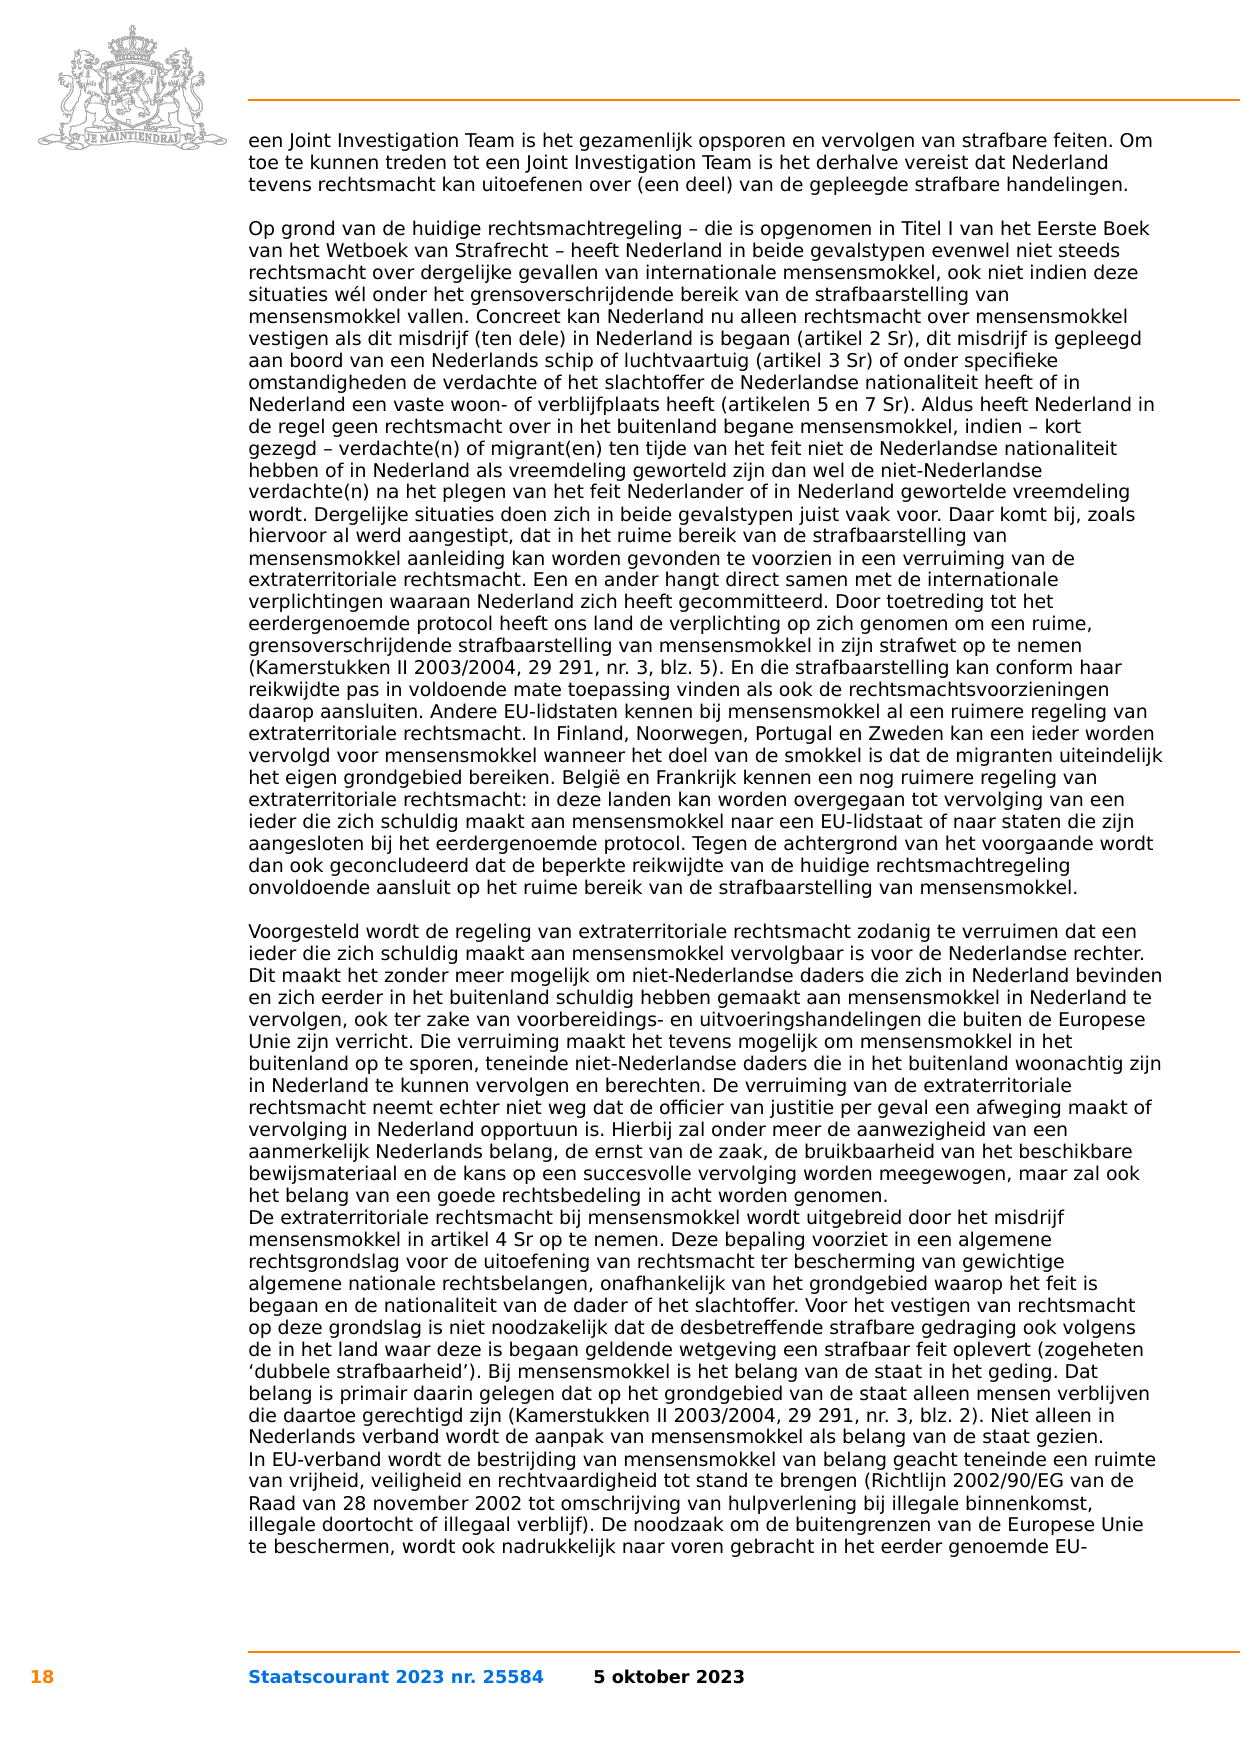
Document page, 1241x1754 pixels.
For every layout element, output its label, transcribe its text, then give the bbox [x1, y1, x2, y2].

picture [38, 25, 227, 150]
text een Joint Investigation Team is het gezamenlijk opsporen en vervolgen van strafbare feiten. Om toe te kunnen treden tot een Joint Investigation Team is het derhalve vereist dat Nederland tevens rechtsmacht kan uitoefenen over (een deel) van de gepleegde strafbare handelingen. [248, 130, 1163, 196]
text In EU-verband wordt de bestrijding van mensensmokkel van belang geacht teneinde een ruimte van vrijheid, veiligheid en rechtvaardigheid tot stand te brengen (Richtlijn 2002/90/EG van de Raad van 28 november 2002 tot omschrijving van hulpverlening bij illegale binnenkomst, illegale doortocht of illegaal verblijf). De noodzaak om de buitengrenzen van de Europese Unie te beschermen, wordt ook nadrukkelijk naar voren gebracht in het eerder genoemde EU- [248, 1448, 1163, 1558]
text Op grond van de huidige rechtsmachtregeling – die is opgenomen in Titel I van het Eerste Boek van het Wetboek van Strafrecht – heeft Nederland in beide gevalstypen evenwel niet steeds rechtsmacht over dergelijke gevallen van internationale mensensmokkel, ook niet indien deze situaties wél onder het grensoverschrijdende bereik van de strafbaarstelling van mensensmokkel vallen. Concreet kan Nederland nu alleen rechtsmacht over mensensmokkel vestigen als dit misdrijf (ten dele) in Nederland is begaan (artikel 2 Sr), dit misdrijf is gepleegd aan boord van een Nederlands schip of luchtvaartuig (artikel 3 Sr) of onder specifieke omstandigheden de verdachte of het slachtoffer de Nederlandse nationaliteit heeft of in Nederland een vaste woon- of verblijfplaats heeft (artikelen 5 en 7 Sr). Aldus heeft Nederland in de regel geen rechtsmacht over in het buitenland begane mensensmokkel, indien – kort gezegd – verdachte(n) of migrant(en) ten tijde van het feit niet de Nederlandse nationaliteit hebben of in Nederland als vreemdeling geworteld zijn dan wel de niet-Nederlandse verdachte(n) na het plegen van het feit Nederlander of in Nederland gewortelde vreemdeling wordt. Dergelijke situaties doen zich in beide gevalstypen juist vaak voor. Daar komt bij, zoals hiervoor al werd aangestipt, dat in het ruime bereik van de strafbaarstelling van mensensmokkel aanleiding kan worden gevonden te voorzien in een verruiming van de extraterritoriale rechtsmacht. Een en ander hangt direct samen met de internationale verplichtingen waaraan Nederland zich heeft gecommitteerd. Door toetreding tot het eerdergenoemde protocol heeft ons land de verplichting op zich genomen om een ruime, grensoverschrijdende strafbaarstelling van mensensmokkel in zijn strafwet op te nemen (Kamerstukken II 2003/2004, 29 291, nr. 3, blz. 5). En die strafbaarstelling kan conform haar reikwijdte pas in voldoende mate toepassing vinden als ook de rechtsmachtsvoorzieningen daarop aansluiten. Andere EU-lidstaten kennen bij mensensmokkel al een ruimere regeling van extraterritoriale rechtsmacht. In Finland, Noorwegen, Portugal en Zweden kan een ieder worden vervolgd voor mensensmokkel wanneer het doel van de smokkel is dat de migranten uiteindelijk het eigen grondgebied bereiken. België en Frankrijk kennen een nog ruimere regeling van extraterritoriale rechtsmacht: in deze landen kan worden overgegaan tot vervolging van een ieder die zich schuldig maakt aan mensensmokkel naar een EU-lidstaat of naar staten die zijn aangesloten bij het eerdergenoemde protocol. Tegen de achtergrond van het voorgaande wordt dan ook geconcludeerd dat de beperkte reikwijdte van de huidige rechtsmachtregeling onvoldoende aansluit op het ruime bereik van de strafbaarstelling van mensensmokkel. [248, 218, 1163, 899]
text De extraterritoriale rechtsmacht bij mensensmokkel wordt uitgebreid door het misdrijf mensensmokkel in artikel 4 Sr op te nemen. Deze bepaling voorziet in een algemene rechtsgrondslag voor de uitoefening van rechtsmacht ter bescherming van gewichtige algemene nationale rechtsbelangen, onafhankelijk van het grondgebied waarop het feit is begaan en de nationaliteit van de dader of het slachtoffer. Voor het vestigen van rechtsmacht op deze grondslag is niet noodzakelijk dat de desbetreffende strafbare gedraging ook volgens de in het land waar deze is begaan geldende wetgeving een strafbaar feit oplevert (zogeheten ‘dubbele strafbaarheid’). Bij mensensmokkel is het belang van de staat in het geding. Dat belang is primair daarin gelegen dat op het grondgebied van de staat alleen mensen verblijven die daartoe gerechtigd zijn (Kamerstukken II 2003/2004, 29 291, nr. 3, blz. 2). Niet alleen in Nederlands verband wordt de aanpak van mensensmokkel als belang van de staat gezien. [248, 1207, 1163, 1448]
text Voorgesteld wordt de regeling van extraterritoriale rechtsmacht zodanig te verruimen dat een ieder die zich schuldig maakt aan mensensmokkel vervolgbaar is voor de Nederlandse rechter. Dit maakt het zonder meer mogelijk om niet-Nederlandse daders die zich in Nederland bevinden en zich eerder in het buitenland schuldig hebben gemaakt aan mensensmokkel in Nederland te vervolgen, ook ter zake van voorbereidings- en uitvoeringshandelingen die buiten de Europese Unie zijn verricht. Die verruiming maakt het tevens mogelijk om mensensmokkel in het buitenland op te sporen, teneinde niet-Nederlandse daders die in het buitenland woonachtig zijn in Nederland te kunnen vervolgen en berechten. De verruiming van de extraterritoriale rechtsmacht neemt echter niet weg dat de officier van justitie per geval een afweging maakt of vervolging in Nederland opportuun is. Hierbij zal onder meer de aanwezigheid van een aanmerkelijk Nederlands belang, de ernst van de zaak, de bruikbaarheid van het beschikbare bewijsmateriaal en de kans op een succesvolle vervolging worden meegewogen, maar zal ook het belang van een goede rechtsbedeling in acht worden genomen. [248, 921, 1163, 1207]
